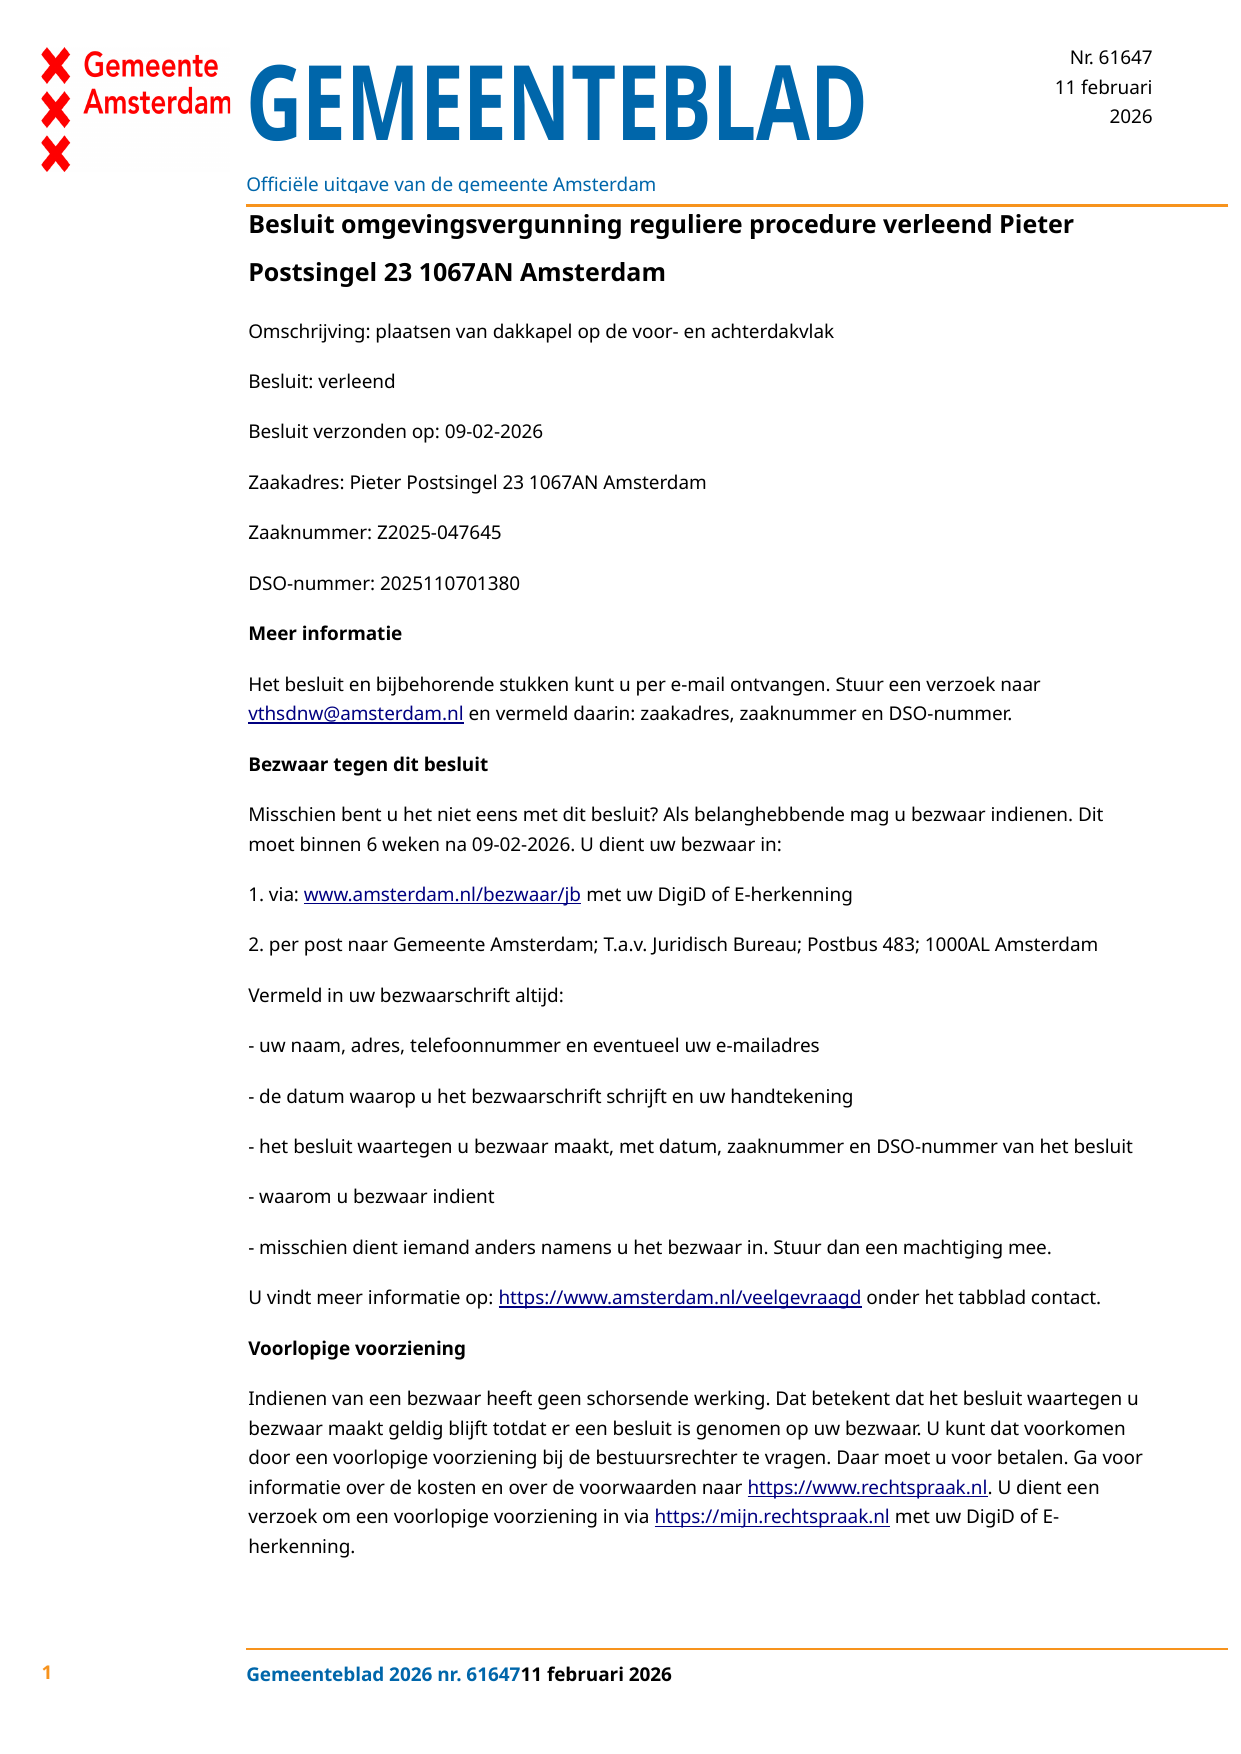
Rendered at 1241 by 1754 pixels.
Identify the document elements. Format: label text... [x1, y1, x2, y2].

text Misschien bent u het niet eens met dit besluit? Als belanghebbende mag u bezwaar indienen. Dit moet binnen 6 weken na 09-02-2026. U dient uw bezwaar in: [248, 801, 1152, 857]
text - misschien dient iemand anders namens u het bezwaar in. Stuur dan een machtiging mee. [248, 1234, 1152, 1260]
text Vermeld in uw bezwaarschrift altijd: [248, 982, 1152, 1008]
text Indienen van een bezwaar heeft geen schorsende werking. Dat betekent dat het besluit waartegen u bezwaar maakt geldig blijft totdat er een besluit is genomen op uw bezwaar. U kunt dat voorkomen door een voorlopige voorziening bij de bestuursrechter te vragen. Daar moet u voor betalen. Ga voor informatie over de kosten en over de voorwaarden naar https://www.rechtspraak.nl. U dient een verzoek om een voorlopige voorziening in via https://mijn.rechtspraak.nl met uw DigiD of E-herkenning. [248, 1385, 1152, 1559]
text Zaaknummer: Z2025-047645 [248, 519, 1152, 545]
text 1. via: www.amsterdam.nl/bezwaar/jb met uw DigiD of E-herkenning [248, 881, 1152, 907]
text Het besluit en bijbehorende stukken kunt u per e-mail ontvangen. Stuur een verzoek naar vthsdnw@amsterdam.nl en vermeld daarin: zaakadres, zaaknummer en DSO-nummer. [248, 671, 1152, 726]
text Bezwaar tegen dit besluit [248, 751, 1152, 777]
text Besluit verzonden op: 09-02-2026 [248, 419, 1152, 444]
text - de datum waarop u het bezwaarschrift schrijft en uw handtekening [248, 1083, 1152, 1109]
text Voorlopige voorziening [248, 1335, 1152, 1361]
text DSO-nummer: 2025110701380 [248, 570, 1152, 596]
text - het besluit waartegen u bezwaar maakt, met datum, zaaknummer en DSO-nummer van het besluit [248, 1133, 1152, 1159]
text - waarom u bezwaar indient [248, 1184, 1152, 1209]
text - uw naam, adres, telefoonnummer en eventueel uw e-mailadres [248, 1032, 1152, 1058]
text U vindt meer informatie op: https://www.amsterdam.nl/veelgevraagd onder het tabblad contact. [248, 1284, 1152, 1310]
text Zaakadres: Pieter Postsingel 23 1067AN Amsterdam [248, 469, 1152, 495]
picture [41, 47, 231, 172]
text 2. per post naar Gemeente Amsterdam; T.a.v. Juridisch Bureau; Postbus 483; 1000AL Amsterdam [248, 932, 1152, 957]
text Omschrijving: plaatsen van dakkapel op de voor- en achterdakvlak [248, 318, 1152, 344]
text Besluit: verleend [248, 368, 1152, 394]
text Besluit omgevingsvergunning reguliere procedure verleend Pieter Postsingel 23 1067AN Amsterdam [248, 207, 1152, 288]
text Meer informatie [248, 620, 1152, 646]
